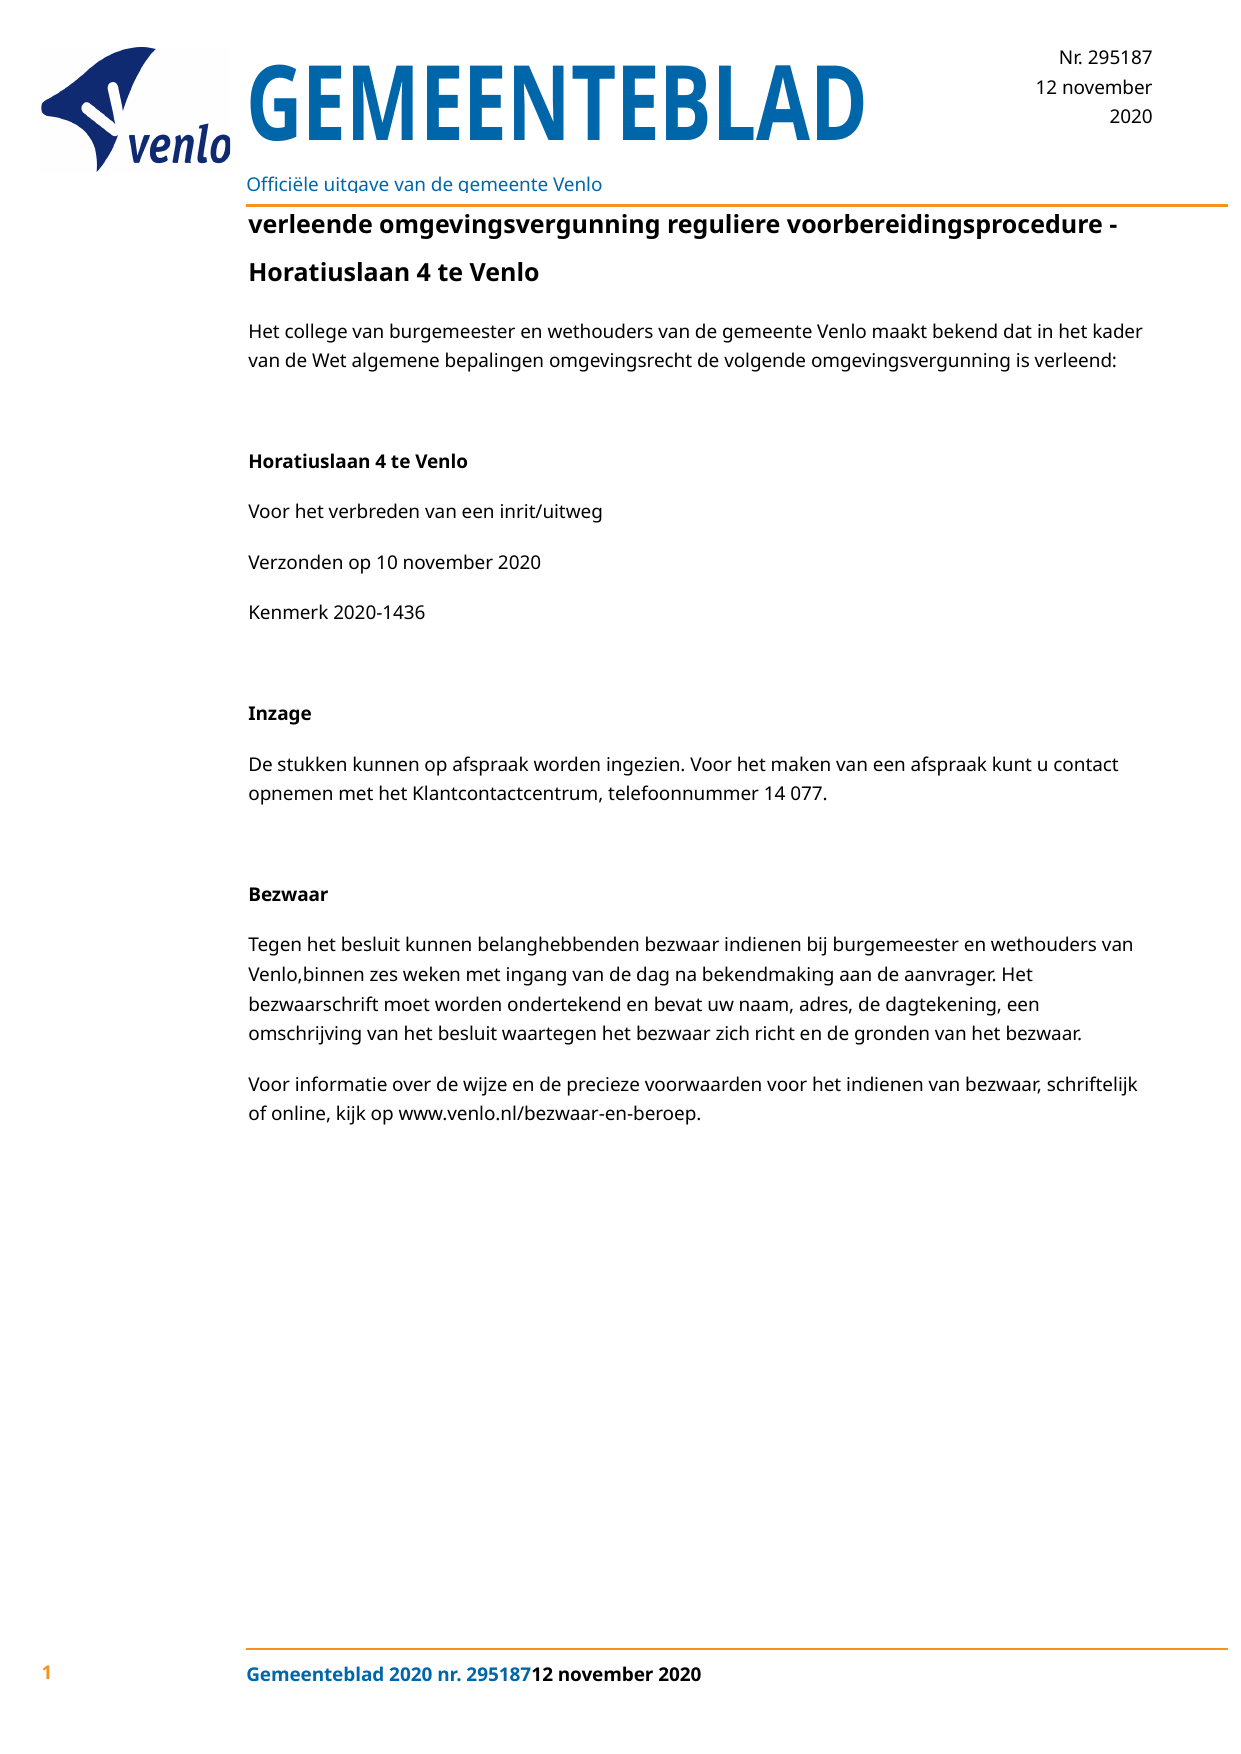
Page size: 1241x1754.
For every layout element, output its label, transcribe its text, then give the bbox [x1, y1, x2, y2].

text Voor informatie over de wijze en de precieze voorwaarden voor het indienen van bezwaar, schriftelijk of online, kijk op www.venlo.nl/bezwaar-en-beroep. [248, 1071, 1152, 1126]
text Kenmerk 2020-1436 [248, 599, 1152, 625]
text Het college van burgemeester en wethouders van de gemeente Venlo maakt bekend dat in het kader van de Wet algemene bepalingen omgevingsrecht de volgende omgevingsvergunning is verleend: [248, 318, 1152, 373]
text De stukken kunnen op afspraak worden ingezien. Voor het maken van een afspraak kunt u contact opnemen met het Klantcontactcentrum, telefoonnummer 14 077. [248, 751, 1152, 806]
text Inzage [248, 700, 1152, 726]
picture [41, 47, 231, 172]
text Bezwaar [248, 881, 1152, 907]
text Verzonden op 10 november 2020 [248, 549, 1152, 575]
text Horatiuslaan 4 te Venlo [248, 448, 1152, 474]
text Voor het verbreden van een inrit/uitweg [248, 499, 1152, 524]
text Tegen het besluit kunnen belanghebbenden bezwaar indienen bij burgemeester en wethouders van Venlo,binnen zes weken met ingang van de dag na bekendmaking aan de aanvrager. Het bezwaarschrift moet worden ondertekend en bevat uw naam, adres, de dagtekening, een omschrijving van het besluit waartegen het bezwaar zich richt en de gronden van het bezwaar. [248, 932, 1152, 1046]
text verleende omgevingsvergunning reguliere voorbereidingsprocedure - Horatiuslaan 4 te Venlo [248, 207, 1152, 288]
